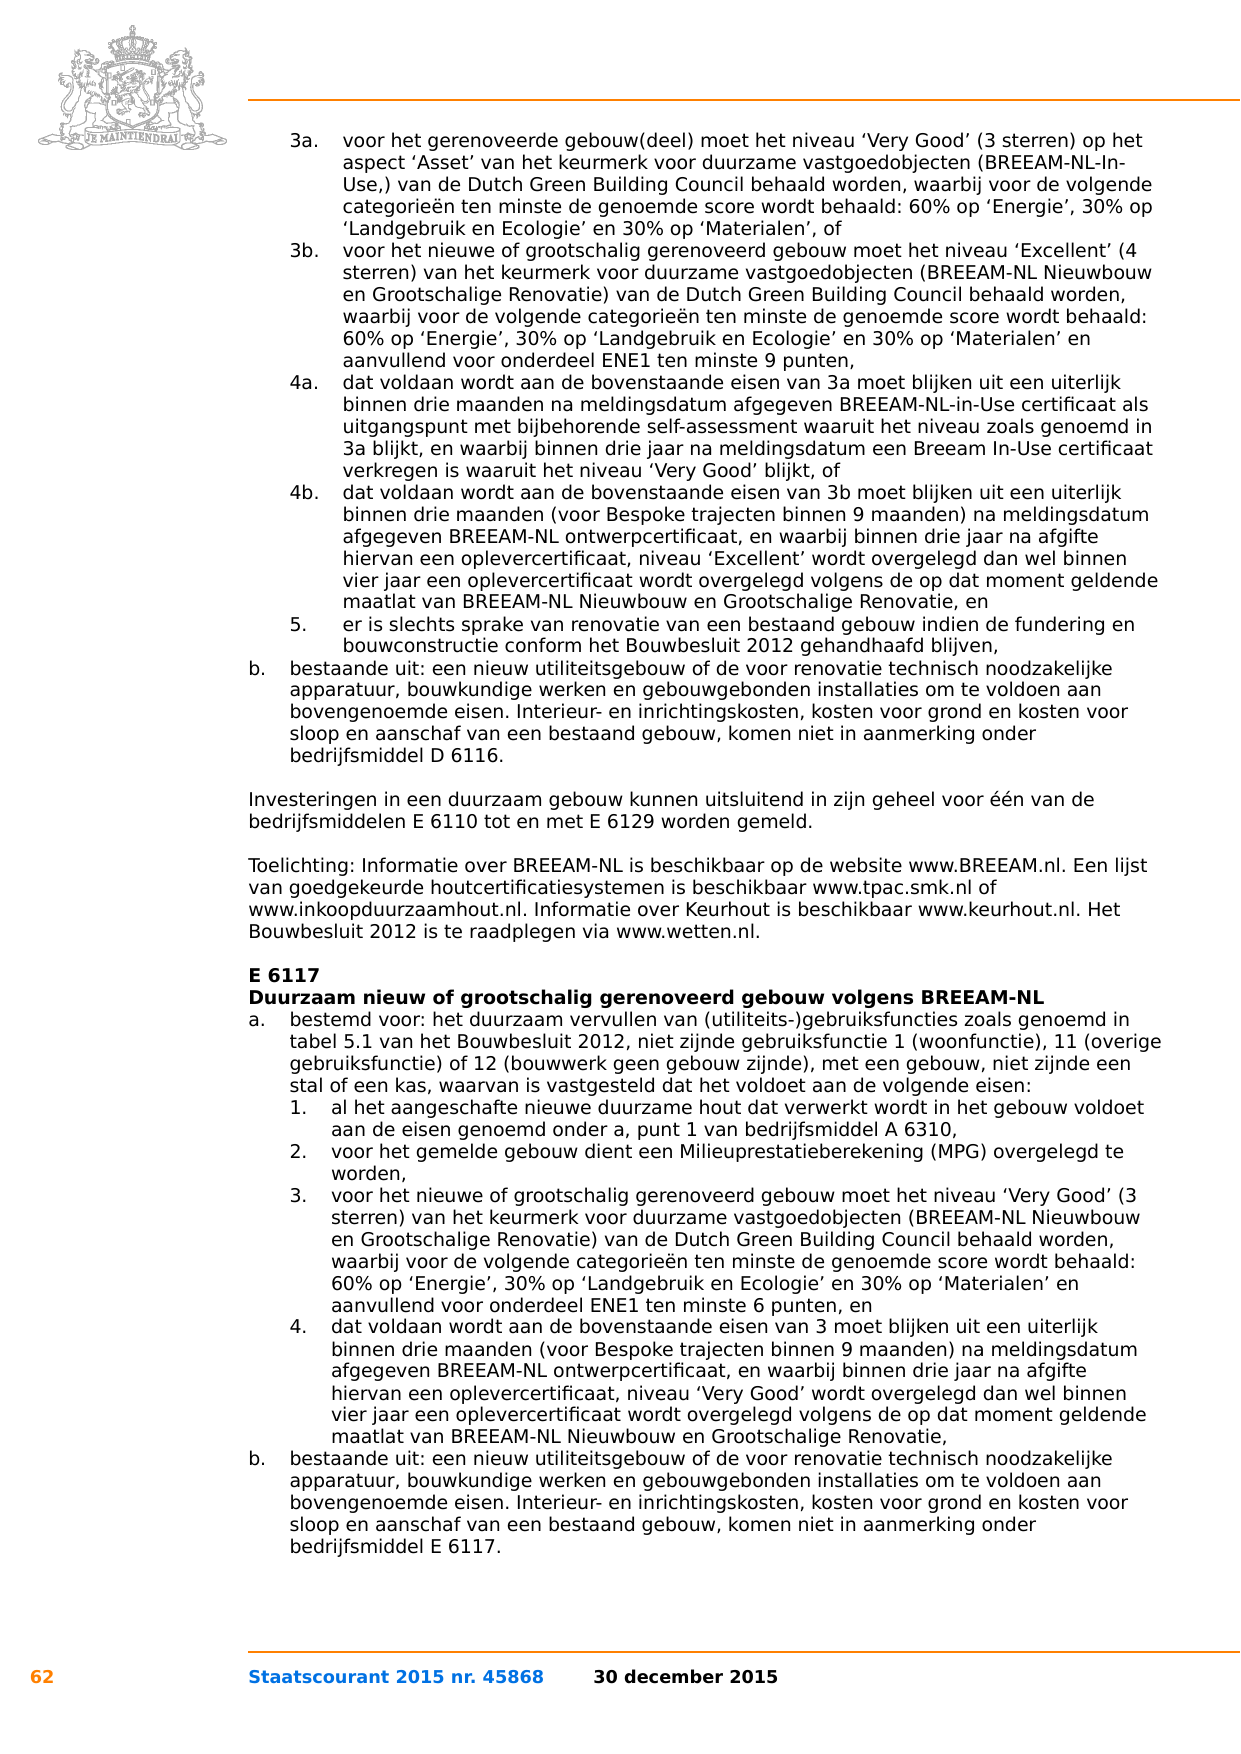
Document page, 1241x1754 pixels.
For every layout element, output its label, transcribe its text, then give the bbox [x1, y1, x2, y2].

text 4b. dat voldaan wordt aan de bovenstaande eisen van 3b moet blijken uit een uiterlijk binnen drie maanden (voor Bespoke trajecten binnen 9 maanden) na meldingsdatum afgegeven BREEAM-NL ontwerpcertificaat, en waarbij binnen drie jaar na afgifte hiervan een oplevercertificaat, niveau ‘Excellent’ wordt overgelegd dan wel binnen vier jaar een oplevercertificaat wordt overgelegd volgens de op dat moment geldende maatlat van BREEAM-NL Nieuwbouw en Grootschalige Renovatie, en [289, 482, 1163, 613]
text 4a. dat voldaan wordt aan de bovenstaande eisen van 3a moet blijken uit een uiterlijk binnen drie maanden na meldingsdatum afgegeven BREEAM-NL-in-Use certificaat als uitgangspunt met bijbehorende self-assessment waaruit het niveau zoals genoemd in 3a blijkt, en waarbij binnen drie jaar na meldingsdatum een Breeam In-Use certificaat verkregen is waaruit het niveau ‘Very Good’ blijkt, of [289, 372, 1163, 482]
text 2. voor het gemelde gebouw dient een Milieuprestatieberekening (MPG) overgelegd te worden, [289, 1141, 1163, 1184]
picture [38, 25, 227, 150]
text E 6117 [248, 965, 1163, 987]
text Toelichting: Informatie over BREEAM-NL is beschikbaar op de website www.BREEAM.nl. Een lijst van goedgekeurde houtcertificatiesystemen is beschikbaar www.tpac.smk.nl of www.inkoopduurzaamhout.nl. Informatie over Keurhout is beschikbaar www.keurhout.nl. Het Bouwbesluit 2012 is te raadplegen via www.wetten.nl. [248, 855, 1163, 943]
text 4. dat voldaan wordt aan de bovenstaande eisen van 3 moet blijken uit een uiterlijk binnen drie maanden (voor Bespoke trajecten binnen 9 maanden) na meldingsdatum afgegeven BREEAM-NL ontwerpcertificaat, en waarbij binnen drie jaar na afgifte hiervan een oplevercertificaat, niveau ‘Very Good’ wordt overgelegd dan wel binnen vier jaar een oplevercertificaat wordt overgelegd volgens de op dat moment geldende maatlat van BREEAM-NL Nieuwbouw en Grootschalige Renovatie, [289, 1316, 1163, 1448]
text a. bestemd voor: het duurzaam vervullen van (utiliteits-)gebruiksfuncties zoals genoemd in tabel 5.1 van het Bouwbesluit 2012, niet zijnde gebruiksfunctie 1 (woonfunctie), 11 (overige gebruiksfunctie) of 12 (bouwwerk geen gebouw zijnde), met een gebouw, niet zijnde een stal of een kas, waarvan is vastgesteld dat het voldoet aan de volgende eisen: [248, 1009, 1163, 1097]
text 5. er is slechts sprake van renovatie van een bestaand gebouw indien de fundering en bouwconstructie conform het Bouwbesluit 2012 gehandhaafd blijven, [289, 613, 1163, 657]
text 3b. voor het nieuwe of grootschalig gerenoveerd gebouw moet het niveau ‘Excellent’ (4 sterren) van het keurmerk voor duurzame vastgoedobjecten (BREEAM-NL Nieuwbouw en Grootschalige Renovatie) van de Dutch Green Building Council behaald worden, waarbij voor de volgende categorieën ten minste de genoemde score wordt behaald: 60% op ‘Energie’, 30% op ‘Landgebruik en Ecologie’ en 30% op ‘Materialen’ en aanvullend voor onderdeel ENE1 ten minste 9 punten, [289, 240, 1163, 372]
text 3a. voor het gerenoveerde gebouw(deel) moet het niveau ‘Very Good’ (3 sterren) op het aspect ‘Asset’ van het keurmerk voor duurzame vastgoedobjecten (BREEAM-NL-In-Use,) van de Dutch Green Building Council behaald worden, waarbij voor de volgende categorieën ten minste de genoemde score wordt behaald: 60% op ‘Energie’, 30% op ‘Landgebruik en Ecologie’ en 30% op ‘Materialen’, of [289, 130, 1163, 240]
text 1. al het aangeschafte nieuwe duurzame hout dat verwerkt wordt in het gebouw voldoet aan de eisen genoemd onder a, punt 1 van bedrijfsmiddel A 6310, [289, 1097, 1163, 1141]
text Investeringen in een duurzaam gebouw kunnen uitsluitend in zijn geheel voor één van de bedrijfsmiddelen E 6110 tot en met E 6129 worden gemeld. [248, 789, 1163, 833]
text Duurzaam nieuw of grootschalig gerenoveerd gebouw volgens BREEAM-NL [248, 987, 1163, 1009]
text b. bestaande uit: een nieuw utiliteitsgebouw of de voor renovatie technisch noodzakelijke apparatuur, bouwkundige werken en gebouwgebonden installaties om te voldoen aan bovengenoemde eisen. Interieur- en inrichtingskosten, kosten voor grond en kosten voor sloop en aanschaf van een bestaand gebouw, komen niet in aanmerking onder bedrijfsmiddel E 6117. [248, 1448, 1163, 1558]
text b. bestaande uit: een nieuw utiliteitsgebouw of de voor renovatie technisch noodzakelijke apparatuur, bouwkundige werken en gebouwgebonden installaties om te voldoen aan bovengenoemde eisen. Interieur- en inrichtingskosten, kosten voor grond en kosten voor sloop en aanschaf van een bestaand gebouw, komen niet in aanmerking onder bedrijfsmiddel D 6116. [248, 657, 1163, 767]
text 3. voor het nieuwe of grootschalig gerenoveerd gebouw moet het niveau ‘Very Good’ (3 sterren) van het keurmerk voor duurzame vastgoedobjecten (BREEAM-NL Nieuwbouw en Grootschalige Renovatie) van de Dutch Green Building Council behaald worden, waarbij voor de volgende categorieën ten minste de genoemde score wordt behaald: 60% op ‘Energie’, 30% op ‘Landgebruik en Ecologie’ en 30% op ‘Materialen’ en aanvullend voor onderdeel ENE1 ten minste 6 punten, en [289, 1184, 1163, 1316]
